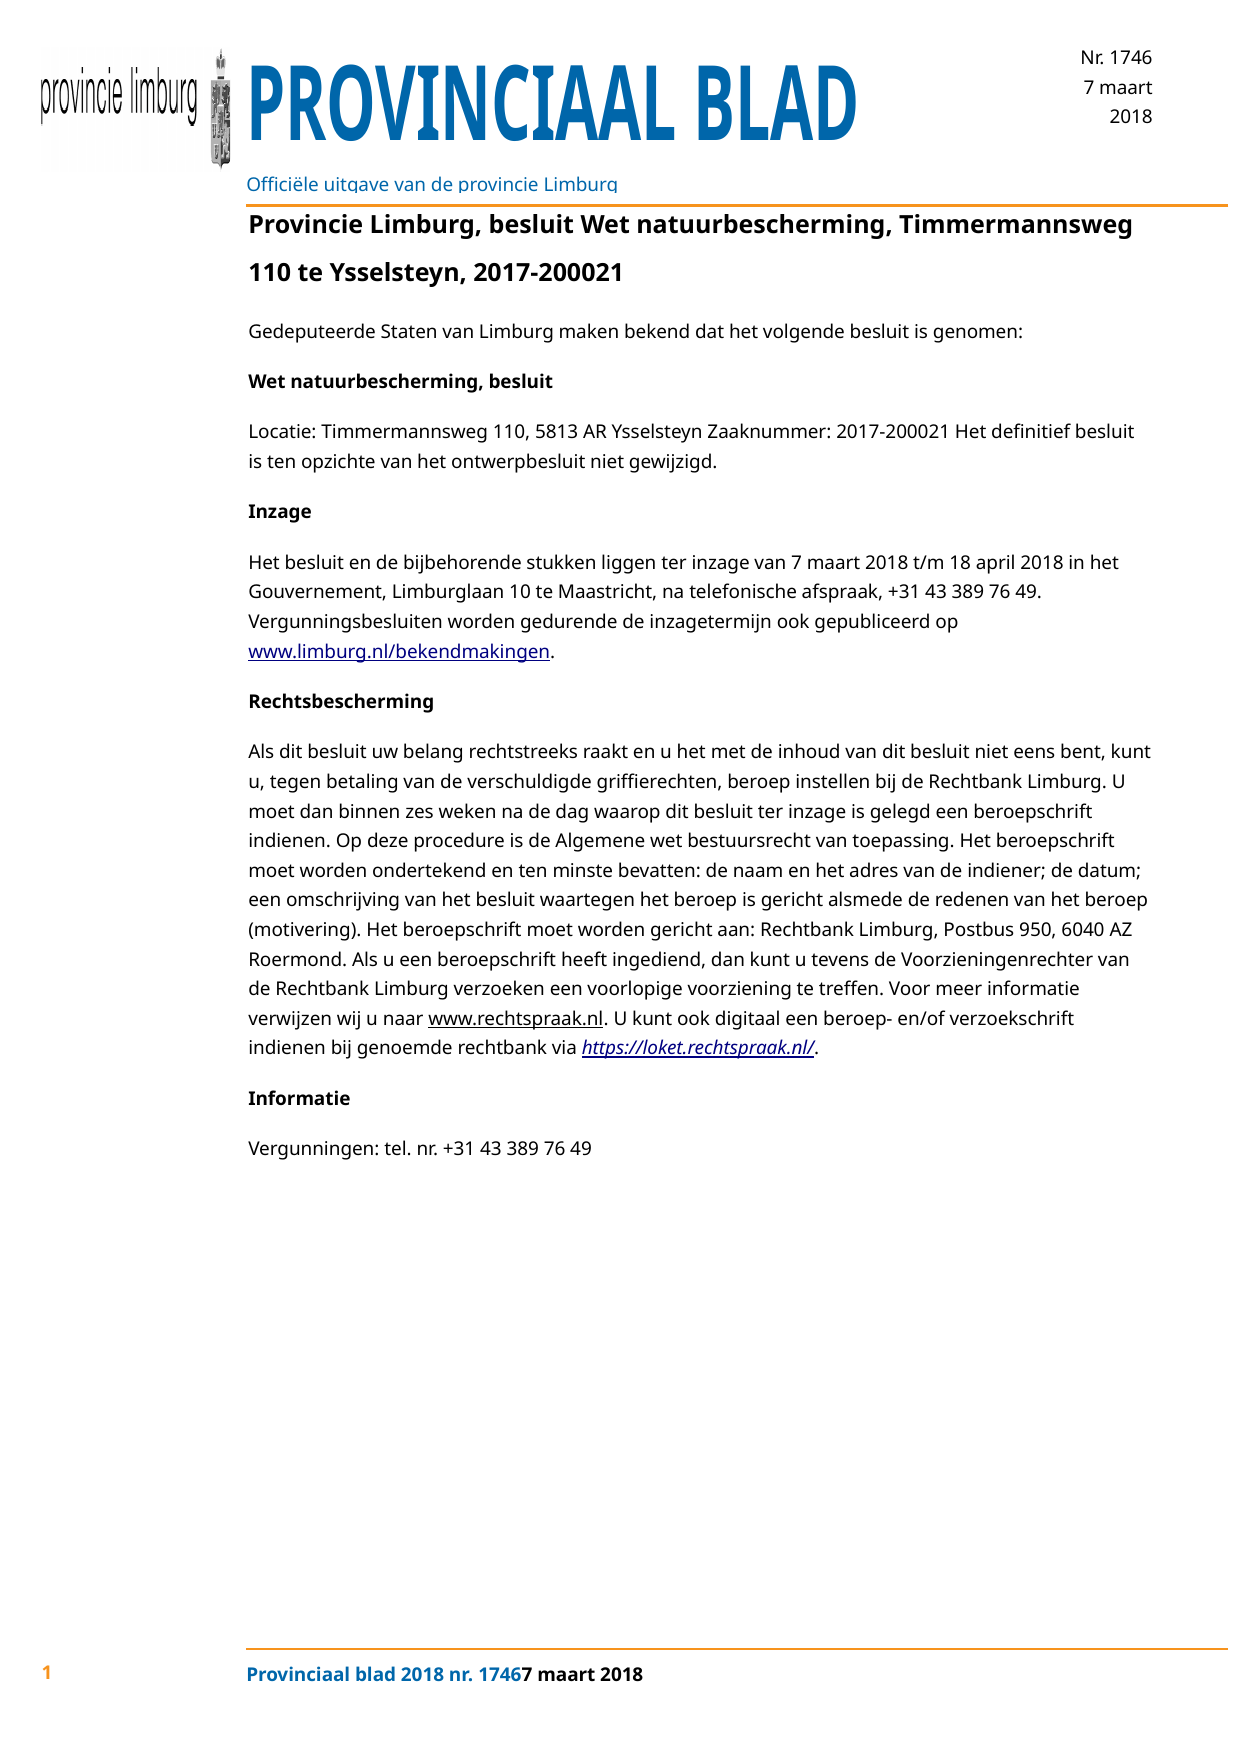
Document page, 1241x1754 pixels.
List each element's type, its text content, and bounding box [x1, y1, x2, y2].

text Wet natuurbescherming, besluit [248, 368, 1152, 394]
text Locatie: Timmermannsweg 110, 5813 AR Ysselsteyn Zaaknummer: 2017-200021 Het definitief besluit is ten opzichte van het ontwerpbesluit niet gewijzigd. [248, 419, 1152, 474]
text Provincie Limburg, besluit Wet natuurbescherming, Timmermannsweg 110 te Ysselsteyn, 2017-200021 [248, 207, 1152, 288]
text Rechtsbescherming [248, 688, 1152, 714]
picture [41, 47, 231, 172]
text Als dit besluit uw belang rechtstreeks raakt en u het met de inhoud van dit besluit niet eens bent, kunt u, tegen betaling van de verschuldigde griffierechten, beroep instellen bij de Rechtbank Limburg. U moet dan binnen zes weken na de dag waarop dit besluit ter inzage is gelegd een beroepschrift indienen. Op deze procedure is de Algemene wet bestuursrecht van toepassing. Het beroepschrift moet worden ondertekend en ten minste bevatten: de naam en het adres van de indiener; de datum; een omschrijving van het besluit waartegen het beroep is gericht alsmede de redenen van het beroep (motivering). Het beroepschrift moet worden gericht aan: Rechtbank Limburg, Postbus 950, 6040 AZ Roermond. Als u een beroepschrift heeft ingediend, dan kunt u tevens de Voorzieningenrechter van de Rechtbank Limburg verzoeken een voorlopige voorziening te treffen. Voor meer informatie verwijzen wij u naar www.rechtspraak.nl. U kunt ook digitaal een beroep- en/of verzoekschrift indienen bij genoemde rechtbank via https://loket.rechtspraak.nl/. [248, 739, 1152, 1060]
text Vergunningen: tel. nr. +31 43 389 76 49 [248, 1135, 1152, 1161]
text Informatie [248, 1085, 1152, 1111]
text Het besluit en de bijbehorende stukken liggen ter inzage van 7 maart 2018 t/m 18 april 2018 in het Gouvernement, Limburglaan 10 te Maastricht, na telefonische afspraak, +31 43 389 76 49. Vergunningsbesluiten worden gedurende de inzagetermijn ook gepubliceerd op www.limburg.nl/bekendmakingen. [248, 549, 1152, 664]
text Inzage [248, 499, 1152, 524]
text Gedeputeerde Staten van Limburg maken bekend dat het volgende besluit is genomen: [248, 318, 1152, 344]
